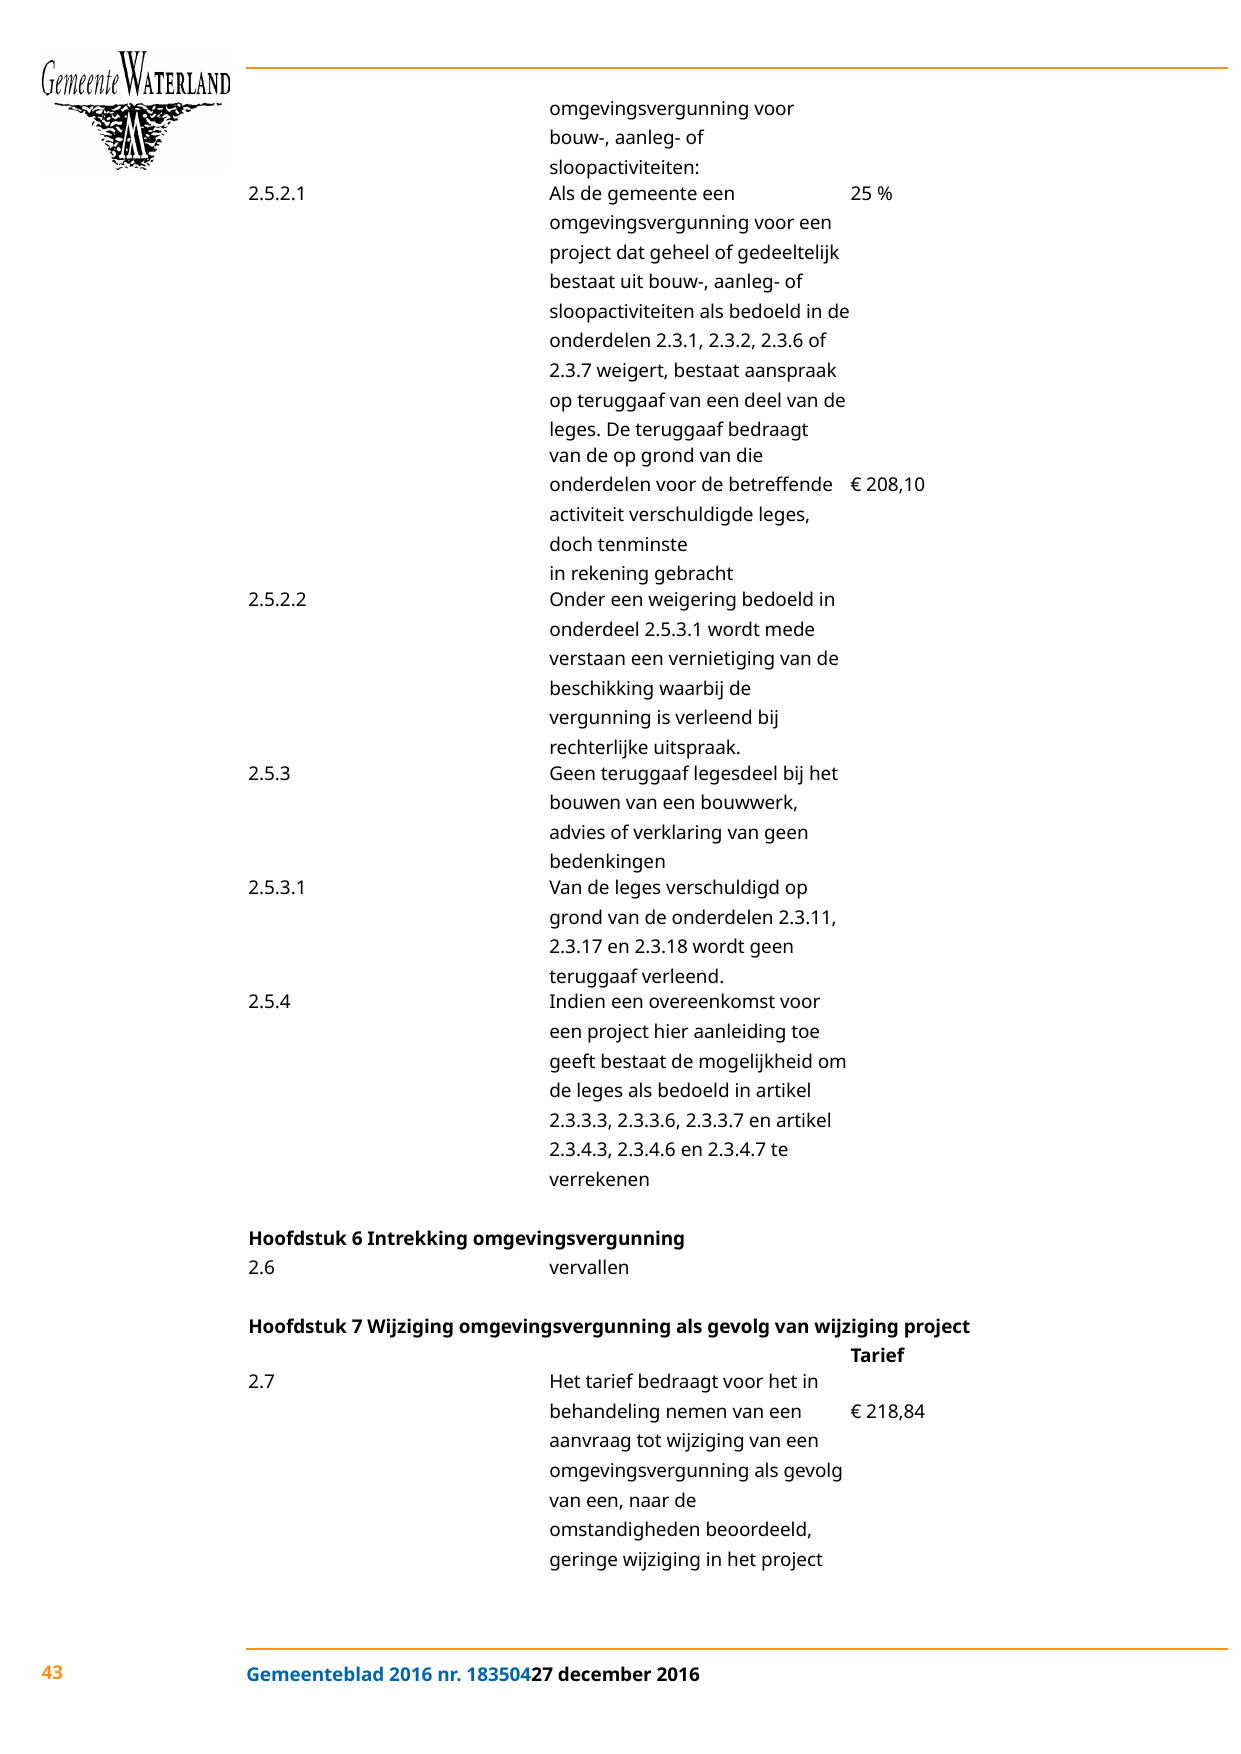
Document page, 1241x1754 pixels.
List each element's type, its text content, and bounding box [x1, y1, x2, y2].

table_cell [850, 874, 1152, 989]
table_cell 2.7 [248, 1369, 549, 1572]
table_cell Onder een weigering bedoeld in onderdeel 2.5.3.1 wordt mede verstaan een vernietiging van de beschikking waarbij de vergunning is verleend bij rechterlijke uitspraak. [549, 586, 850, 760]
table_cell Geen teruggaaf legesdeel bij het bouwen van een bouwwerk, advies of verklaring van geen bedenkingen [549, 760, 850, 874]
text Hoofdstuk 6 Intrekking omgevingsvergunning [248, 1225, 1152, 1251]
table_cell Van de leges verschuldigd op grond van de onderdelen 2.3.11, 2.3.17 en 2.3.18 wordt geen teruggaaf verleend. [549, 874, 850, 989]
table_cell 2.5.2.1 [248, 180, 549, 442]
table_header [549, 1343, 850, 1368]
table_header [850, 1255, 1152, 1280]
table_cell 25 % [850, 180, 1152, 442]
table_cell Indien een overeenkomst voor een project hier aanleiding toe geeft bestaat de mogelijkheid om de leges als bedoeld in artikel 2.3.3.3, 2.3.3.6, 2.3.3.7 en artikel 2.3.4.3, 2.3.4.6 en 2.3.4.7 te verrekenen [549, 989, 850, 1192]
table_cell van de op grond van die onderdelen voor de betreffende activiteit verschuldigde leges, doch tenminste in rekening gebracht [549, 442, 850, 586]
table_header [248, 1343, 549, 1368]
picture [41, 47, 231, 172]
table_cell 2.5.3.1 [248, 874, 549, 989]
table_cell 2.5.3 [248, 760, 549, 874]
table_header vervallen [549, 1255, 850, 1280]
table_cell Het tarief bedraagt voor het in behandeling nemen van een aanvraag tot wijziging van een omgevingsvergunning als gevolg van een, naar de omstandigheden beoordeeld, geringe wijziging in het project [549, 1369, 850, 1572]
table_cell [850, 989, 1152, 1192]
text Hoofdstuk 7 Wijziging omgevingsvergunning als gevolg van wijziging project [248, 1313, 1152, 1339]
table_cell omgevingsvergunning voor bouw-, aanleg- of sloopactiviteiten: [549, 95, 850, 180]
table_header Tarief [850, 1343, 1152, 1368]
table_cell [248, 442, 549, 586]
table_cell [850, 586, 1152, 760]
table_cell Als de gemeente een omgevingsvergunning voor een project dat geheel of gedeeltelijk bestaat uit bouw-, aanleg- of sloopactiviteiten als bedoeld in de onderdelen 2.3.1, 2.3.2, 2.3.6 of 2.3.7 weigert, bestaat aanspraak op teruggaaf van een deel van de leges. De teruggaaf bedraagt [549, 180, 850, 442]
table_cell [248, 95, 549, 180]
table_cell [850, 760, 1152, 874]
table_cell 2.5.2.2 [248, 586, 549, 760]
table_cell € 208,10 [850, 442, 1152, 586]
table_header 2.6 [248, 1255, 549, 1280]
table_cell [850, 95, 1152, 180]
table_cell 2.5.4 [248, 989, 549, 1192]
table_cell € 218,84 [850, 1369, 1152, 1572]
